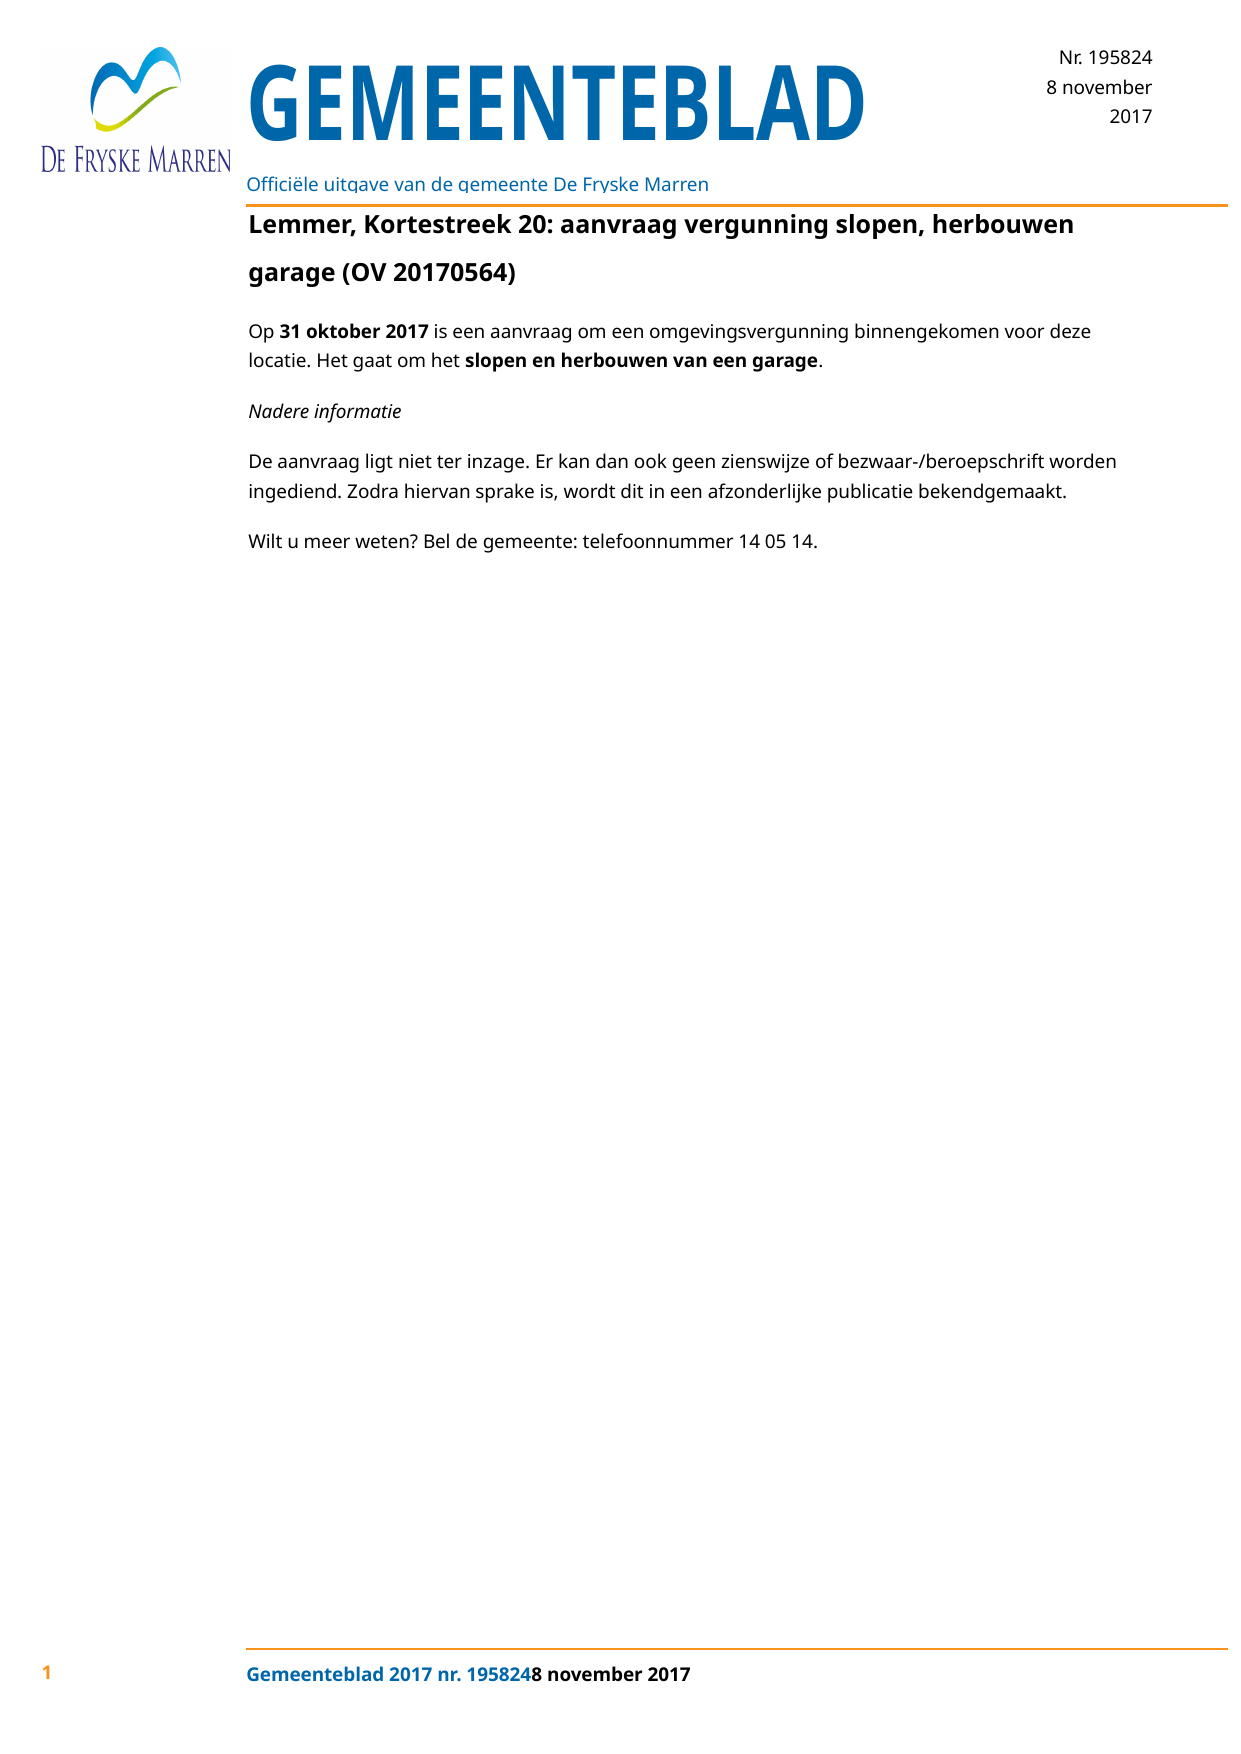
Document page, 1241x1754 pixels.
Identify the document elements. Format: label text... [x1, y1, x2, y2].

picture [41, 47, 231, 172]
text Nadere informatie [248, 398, 1152, 424]
text De aanvraag ligt niet ter inzage. Er kan dan ook geen zienswijze of bezwaar-/beroepschrift worden ingediend. Zodra hiervan sprake is, wordt dit in een afzonderlijke publicatie bekendgemaakt. [248, 448, 1152, 504]
text Wilt u meer weten? Bel de gemeente: telefoonnummer 14 05 14. [248, 528, 1152, 554]
text Lemmer, Kortestreek 20: aanvraag vergunning slopen, herbouwen garage (OV 20170564) [248, 207, 1152, 288]
text Op 31 oktober 2017 is een aanvraag om een omgevingsvergunning binnengekomen voor deze locatie. Het gaat om het slopen en herbouwen van een garage. [248, 318, 1152, 373]
